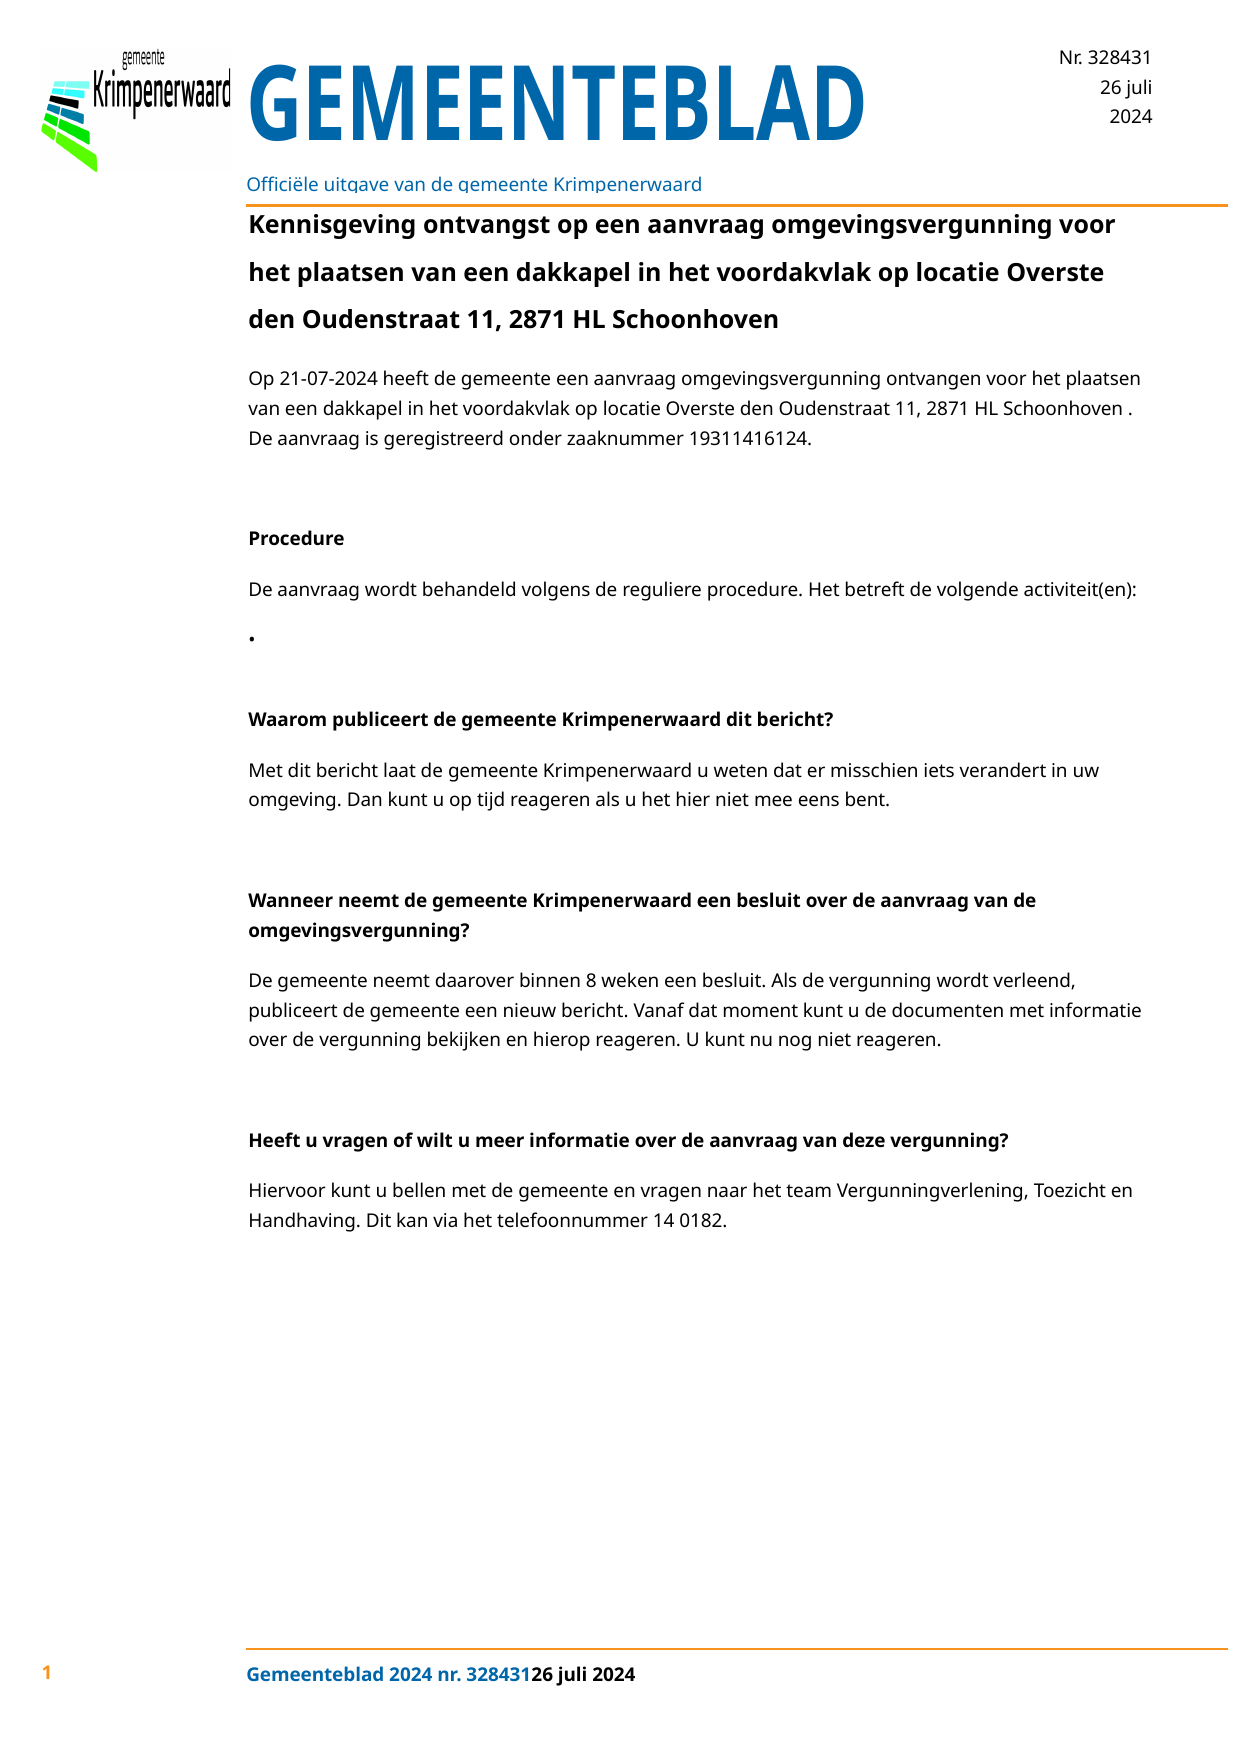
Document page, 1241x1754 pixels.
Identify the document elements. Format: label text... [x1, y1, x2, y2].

text Wanneer neemt de gemeente Krimpenerwaard een besluit over de aanvraag van de omgevingsvergunning? [248, 887, 1152, 942]
text Hiervoor kunt u bellen met de gemeente en vragen naar het team Vergunningverlening, Toezicht en Handhaving. Dit kan via het telefoonnummer 14 0182. [248, 1178, 1152, 1233]
text Met dit bericht laat de gemeente Krimpenerwaard u weten dat er misschien iets verandert in uw omgeving. Dan kunt u op tijd reageren als u het hier niet mee eens bent. [248, 757, 1152, 812]
text De aanvraag wordt behandeld volgens de reguliere procedure. Het betreft de volgende activiteit(en): [248, 576, 1152, 602]
text Op 21-07-2024 heeft de gemeente een aanvraag omgevingsvergunning ontvangen voor het plaatsen van een dakkapel in het voordakvlak op locatie Overste den Oudenstraat 11, 2871 HL Schoonhoven . De aanvraag is geregistreerd onder zaaknummer 19311416124. [248, 366, 1152, 450]
text De gemeente neemt daarover binnen 8 weken een besluit. Als de vergunning wordt verleend, publiceert de gemeente een nieuw bericht. Vanaf dat moment kunt u de documenten met informatie over de vergunning bekijken en hierop reageren. U kunt nu nog niet reageren. [248, 967, 1152, 1052]
text Heeft u vragen of wilt u meer informatie over de aanvraag van deze vergunning? [248, 1127, 1152, 1153]
picture [41, 47, 231, 172]
text Waarom publiceert de gemeente Krimpenerwaard dit bericht? [248, 706, 1152, 732]
text Procedure [248, 526, 1152, 551]
text Kennisgeving ontvangst op een aanvraag omgevingsvergunning voor het plaatsen van een dakkapel in het voordakvlak op locatie Overste den Oudenstraat 11, 2871 HL Schoonhoven [248, 207, 1152, 336]
